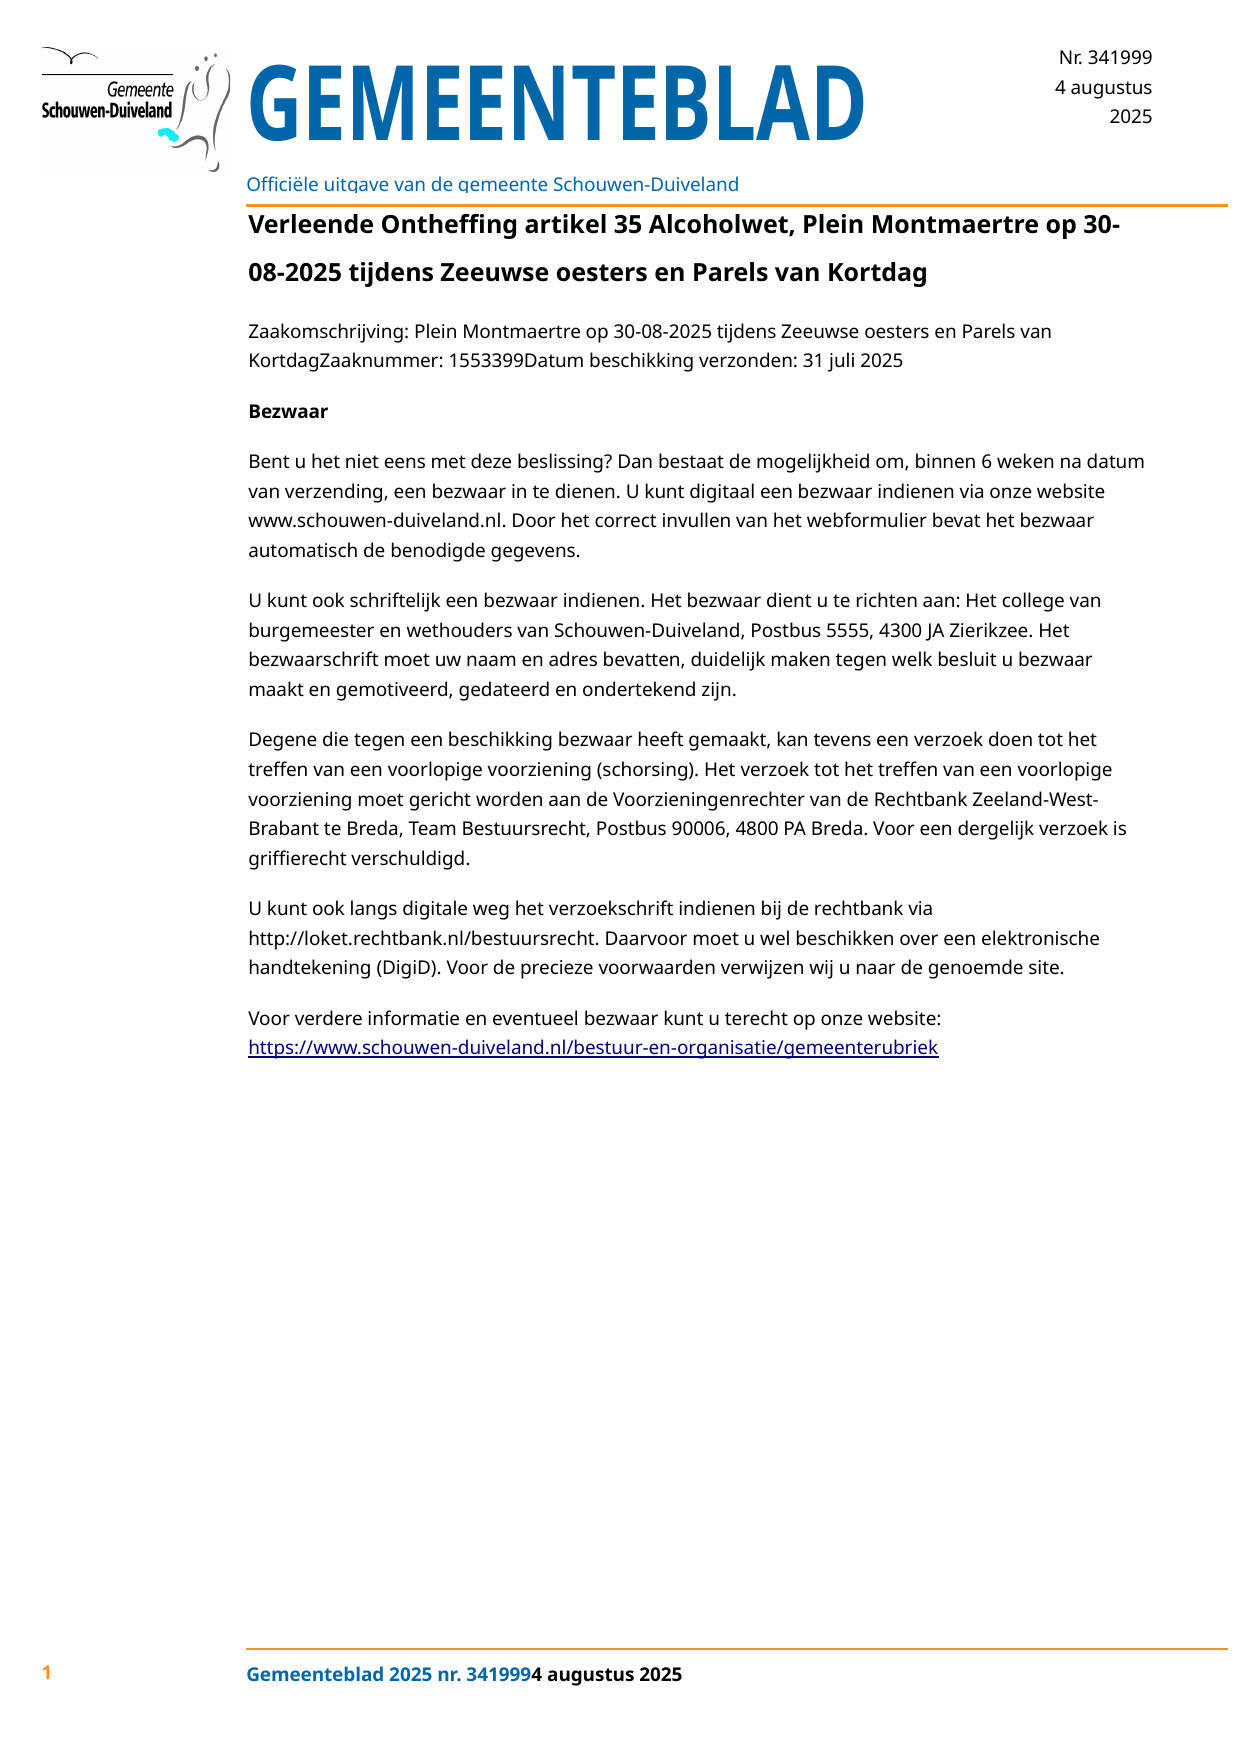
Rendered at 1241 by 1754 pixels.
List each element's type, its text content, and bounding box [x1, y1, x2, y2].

text Degene die tegen een beschikking bezwaar heeft gemaakt, kan tevens een verzoek doen tot het treffen van een voorlopige voorziening (schorsing). Het verzoek tot het treffen van een voorlopige voorziening moet gericht worden aan de Voorzieningenrechter van de Rechtbank Zeeland-West-Brabant te Breda, Team Bestuursrecht, Postbus 90006, 4800 PA Breda. Voor een dergelijk verzoek is griffierecht verschuldigd. [248, 727, 1152, 871]
text Bent u het niet eens met deze beslissing? Dan bestaat de mogelijkheid om, binnen 6 weken na datum van verzending, een bezwaar in te dienen. U kunt digitaal een bezwaar indienen via onze website www.schouwen-duiveland.nl. Door het correct invullen van het webformulier bevat het bezwaar automatisch de benodigde gegevens. [248, 448, 1152, 563]
text Bezwaar [248, 398, 1152, 424]
text Verleende Ontheffing artikel 35 Alcoholwet, Plein Montmaertre op 30-08-2025 tijdens Zeeuwse oesters en Parels van Kortdag [248, 207, 1152, 288]
text U kunt ook schriftelijk een bezwaar indienen. Het bezwaar dient u te richten aan: Het college van burgemeester en wethouders van Schouwen-Duiveland, Postbus 5555, 4300 JA Zierikzee. Het bezwaarschrift moet uw naam en adres bevatten, duidelijk maken tegen welk besluit u bezwaar maakt en gemotiveerd, gedateerd en ondertekend zijn. [248, 587, 1152, 702]
text U kunt ook langs digitale weg het verzoekschrift indienen bij de rechtbank via http://loket.rechtbank.nl/bestuursrecht. Daarvoor moet u wel beschikken over een elektronische handtekening (DigiD). Voor de precieze voorwaarden verwijzen wij u naar de genoemde site. [248, 895, 1152, 980]
picture [41, 47, 231, 172]
text Voor verdere informatie en eventueel bezwaar kunt u terecht op onze website: https://www.schouwen-duiveland.nl/bestuur-en-organisatie/gemeenterubriek [248, 1005, 1152, 1060]
text Zaakomschrijving: Plein Montmaertre op 30-08-2025 tijdens Zeeuwse oesters en Parels van KortdagZaaknummer: 1553399Datum beschikking verzonden: 31 juli 2025 [248, 318, 1152, 373]
